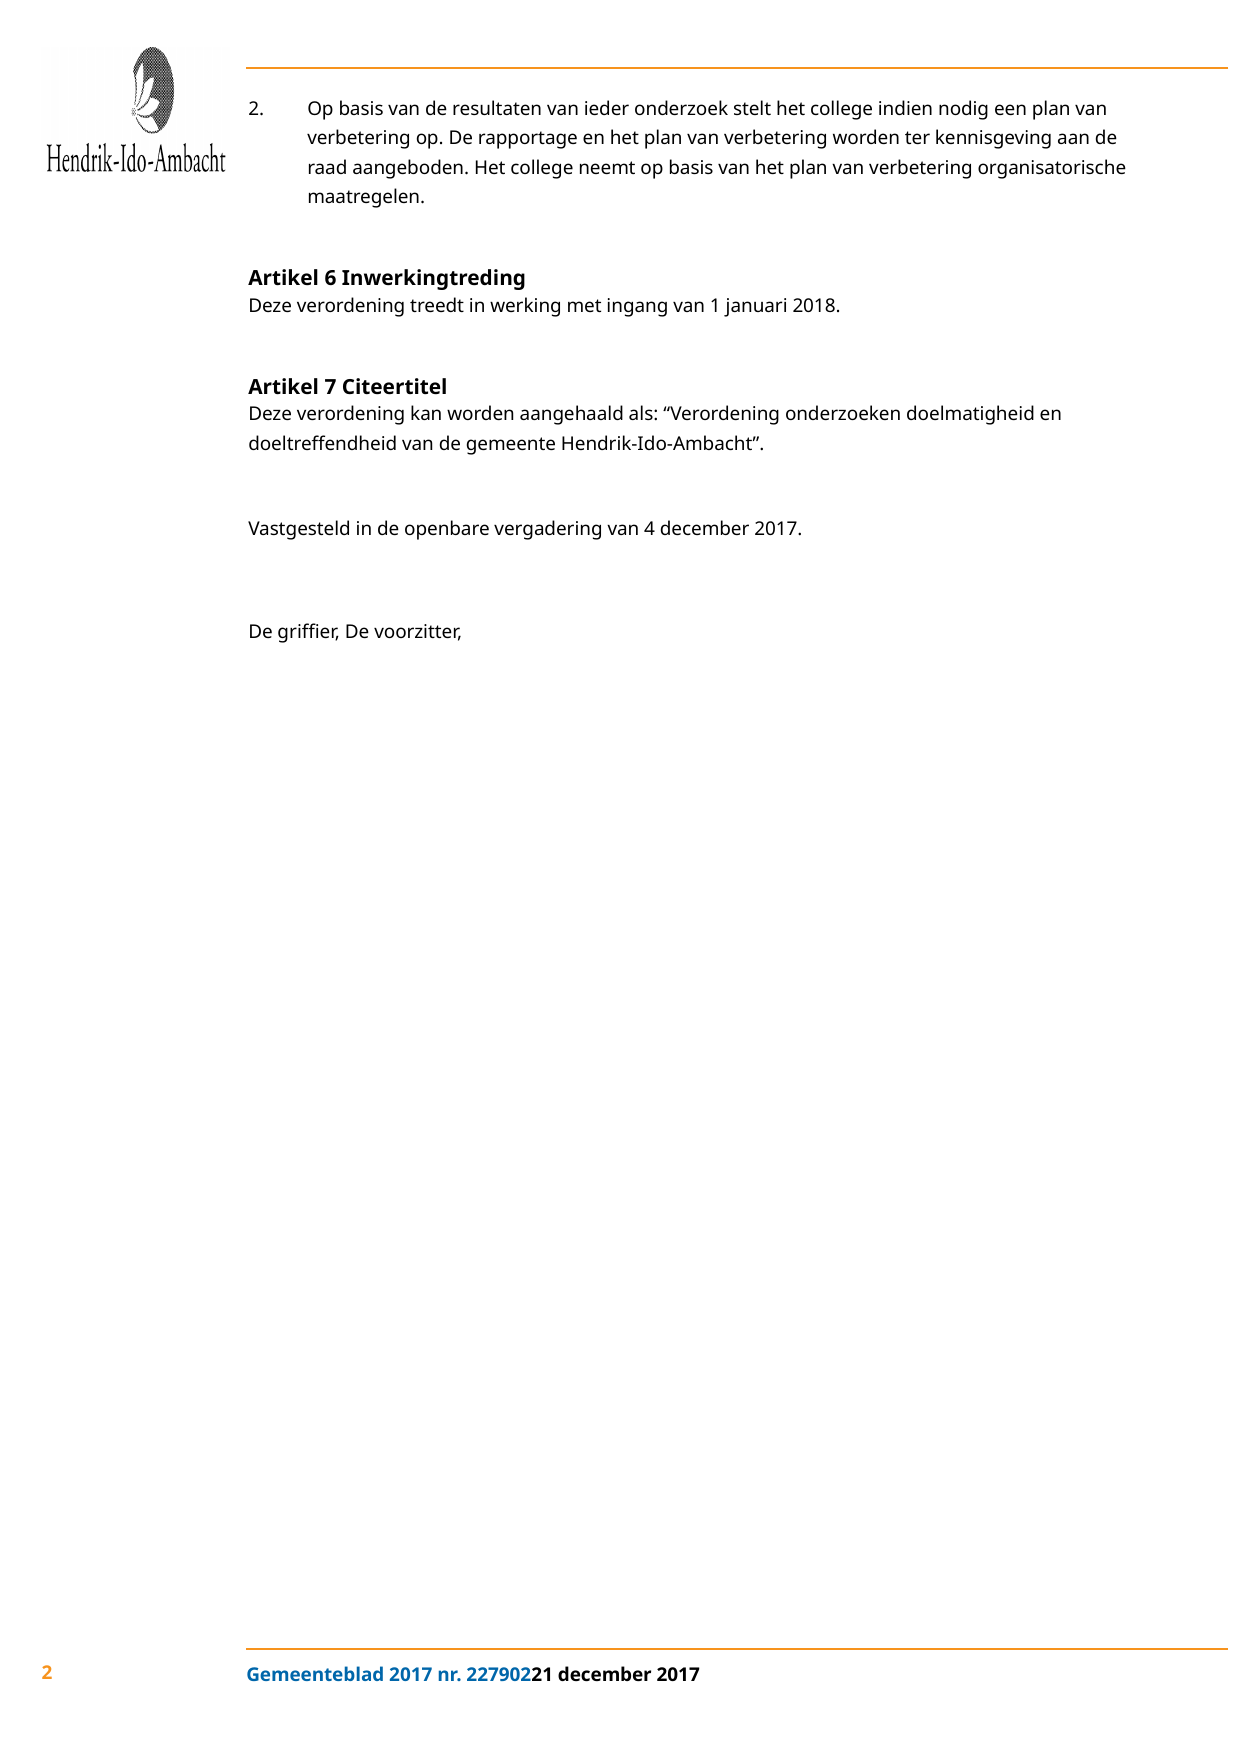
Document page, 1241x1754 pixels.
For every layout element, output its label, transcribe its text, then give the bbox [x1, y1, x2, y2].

list Op basis van de resultaten van ieder onderzoek stelt het college indien nodig een plan van verbetering op. De rapportage en het plan van verbetering worden ter kennisgeving aan de raad aangeboden. Het college neemt op basis van het plan van verbetering organisatorische maatregelen. [248, 95, 1152, 209]
text Deze verordening treedt in werking met ingang van 1 januari 2018. [248, 292, 1152, 318]
picture [41, 47, 231, 172]
text Deze verordening kan worden aangehaald als: “Verordening onderzoeken doelmatigheid en doeltreffendheid van de gemeente Hendrik-Ido-Ambacht”. [248, 400, 1152, 456]
text Artikel 6 Inwerkingtreding [248, 263, 1152, 292]
text Vastgesteld in de openbare vergadering van 4 december 2017. [248, 515, 1152, 541]
text De griffier, De voorzitter, [248, 618, 1152, 643]
text Artikel 7 Citeertitel [248, 372, 1152, 400]
